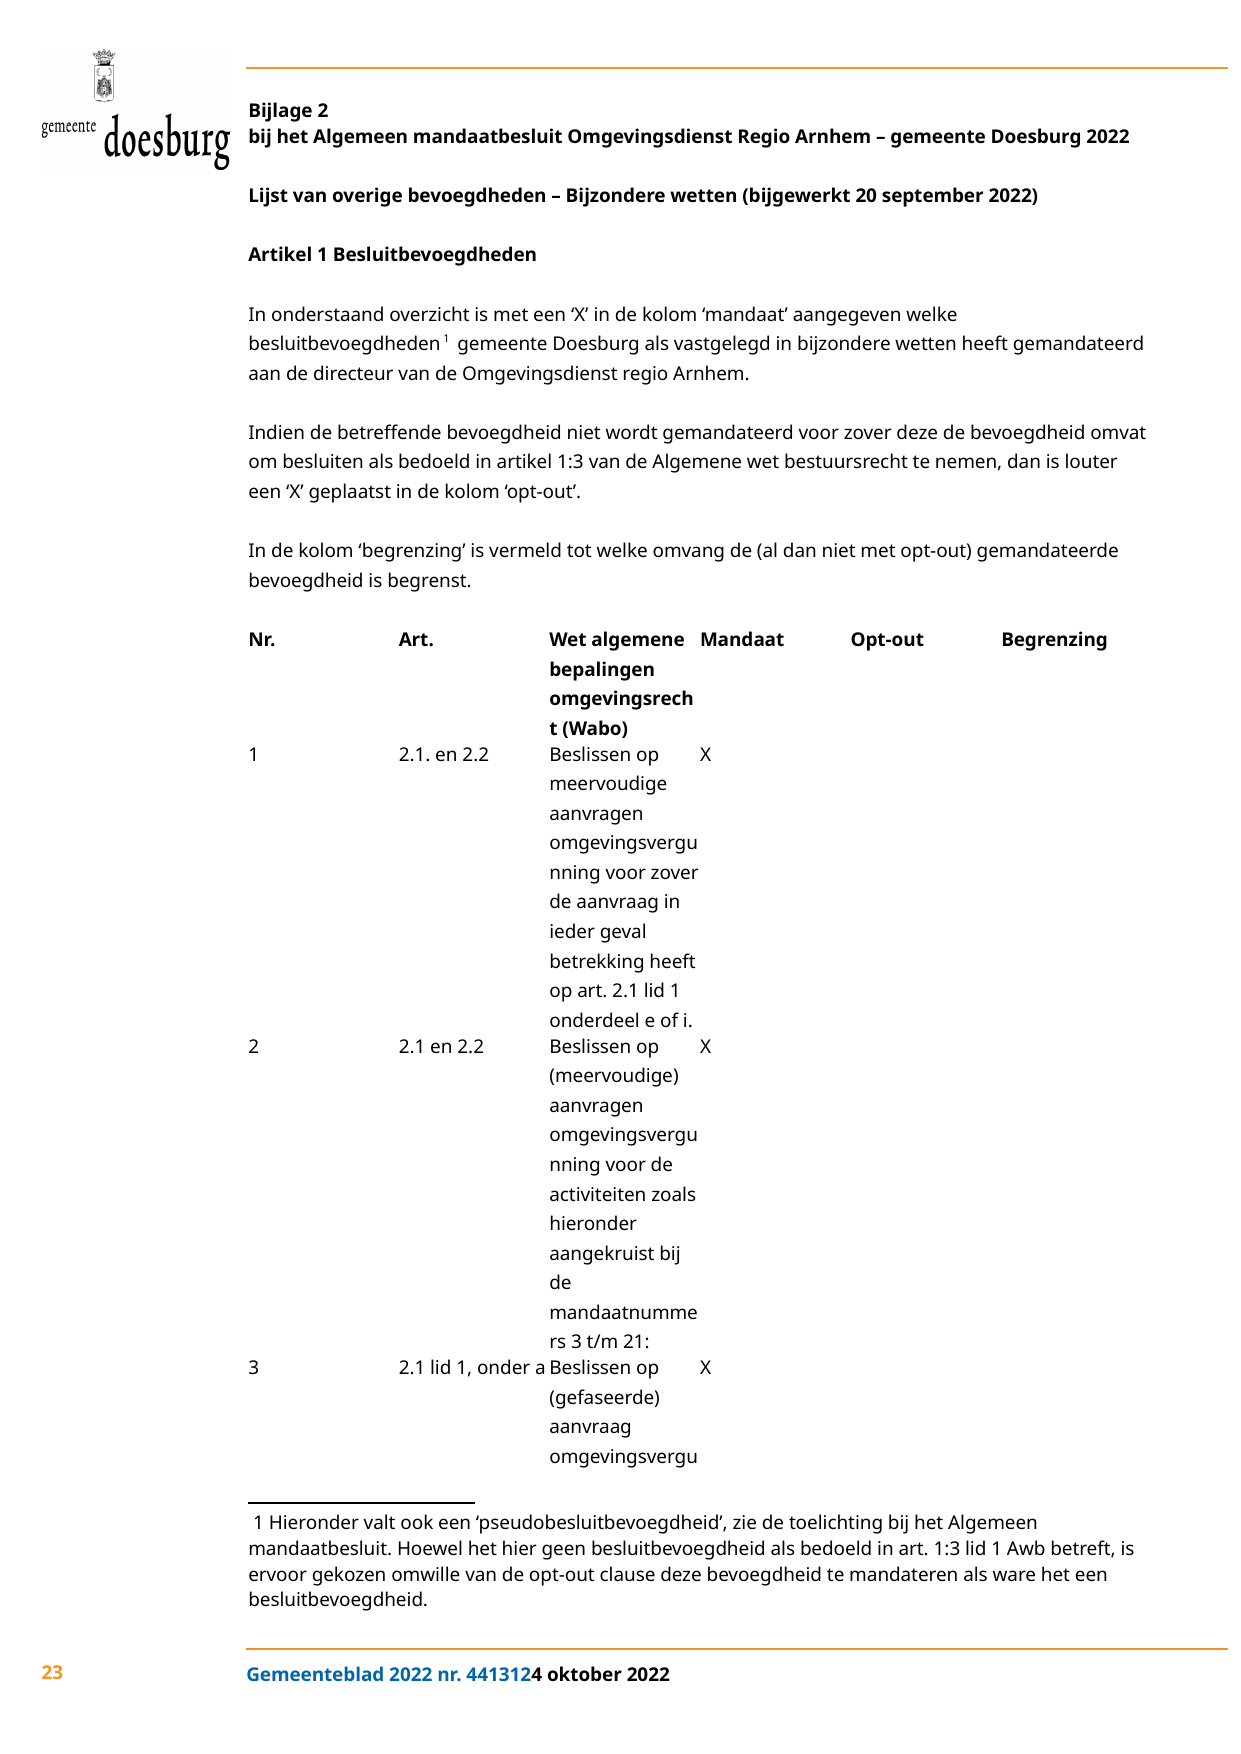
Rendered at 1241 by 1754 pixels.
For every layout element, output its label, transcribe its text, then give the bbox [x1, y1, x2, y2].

table_cell [850, 1033, 1001, 1354]
table_cell [1001, 1033, 1152, 1354]
table_cell Beslissen op meervoudige aanvragen omgevingsvergunning voor zover de aanvraag in ieder geval betrekking heeft op art. 2.1 lid 1 onderdeel e of i. [549, 741, 700, 1033]
text bij het Algemeen mandaatbesluit Omgevingsdienst Regio Arnhem – gemeente Doesburg 2022 [248, 123, 1152, 149]
text Lijst van overige bevoegdheden – Bijzondere wetten (bijgewerkt 20 september 2022) [248, 182, 1152, 208]
table_cell [850, 741, 1001, 1033]
table_header Opt-out [850, 626, 1001, 741]
table_header Nr. [248, 626, 398, 741]
table_cell 2.1. en 2.2 [399, 741, 549, 1033]
table_cell X [700, 1354, 850, 1469]
text Hieronder valt ook een ‘pseudobesluitbevoegdheid’, zie de toelichting bij het Algemeen mandaatbesluit. Hoewel het hier geen besluitbevoegdheid als bedoeld in art. 1:3 lid 1 Awb betreft, is ervoor gekozen omwille van de opt-out clause deze bevoegdheid te mandateren als ware het een besluitbevoegdheid. [248, 1509, 1152, 1612]
table_cell Beslissen op (meervoudige) aanvragen omgevingsvergunning voor de activiteiten zoals hieronder aangekruist bij de mandaatnummers 3 t/m 21: [549, 1033, 700, 1354]
table_cell Beslissen op (gefaseerde) aanvraag omgevingsvergu [549, 1354, 700, 1469]
text In onderstaand overzicht is met een ‘X’ in de kolom ‘mandaat’ aangegeven welke besluitbevoegdheden gemeente Doesburg als vastgelegd in bijzondere wetten heeft gemandateerd aan de directeur van de Omgevingsdienst regio Arnhem. [248, 301, 1152, 386]
table_header Art. [399, 626, 549, 741]
table_cell [1001, 1354, 1152, 1469]
table_header Begrenzing [1001, 626, 1152, 741]
table_cell 1 [248, 741, 398, 1033]
text Artikel 1 Besluitbevoegdheden [248, 242, 1152, 267]
table_cell 2.1 en 2.2 [399, 1033, 549, 1354]
table_cell [1001, 741, 1152, 1033]
text Bijlage 2 [248, 95, 1152, 123]
table_cell [850, 1354, 1001, 1469]
text In de kolom ‘begrenzing’ is vermeld tot welke omvang de (al dan niet met opt-out) gemandateerde bevoegdheid is begrenst. [248, 537, 1152, 593]
table_cell X [700, 1033, 850, 1354]
table_cell 2.1 lid 1, onder a [399, 1354, 549, 1469]
picture [41, 47, 231, 172]
table_cell 3 [248, 1354, 398, 1469]
table_cell 2 [248, 1033, 398, 1354]
text Indien de betreffende bevoegdheid niet wordt gemandateerd voor zover deze de bevoegdheid omvat om besluiten als bedoeld in artikel 1:3 van de Algemene wet bestuursrecht te nemen, dan is louter een ‘X’ geplaatst in de kolom ‘opt-out’. [248, 419, 1152, 504]
table_header Wet algemene bepalingen omgevingsrecht (Wabo) [549, 626, 700, 741]
table_header Mandaat [700, 626, 850, 741]
table_cell X [700, 741, 850, 1033]
